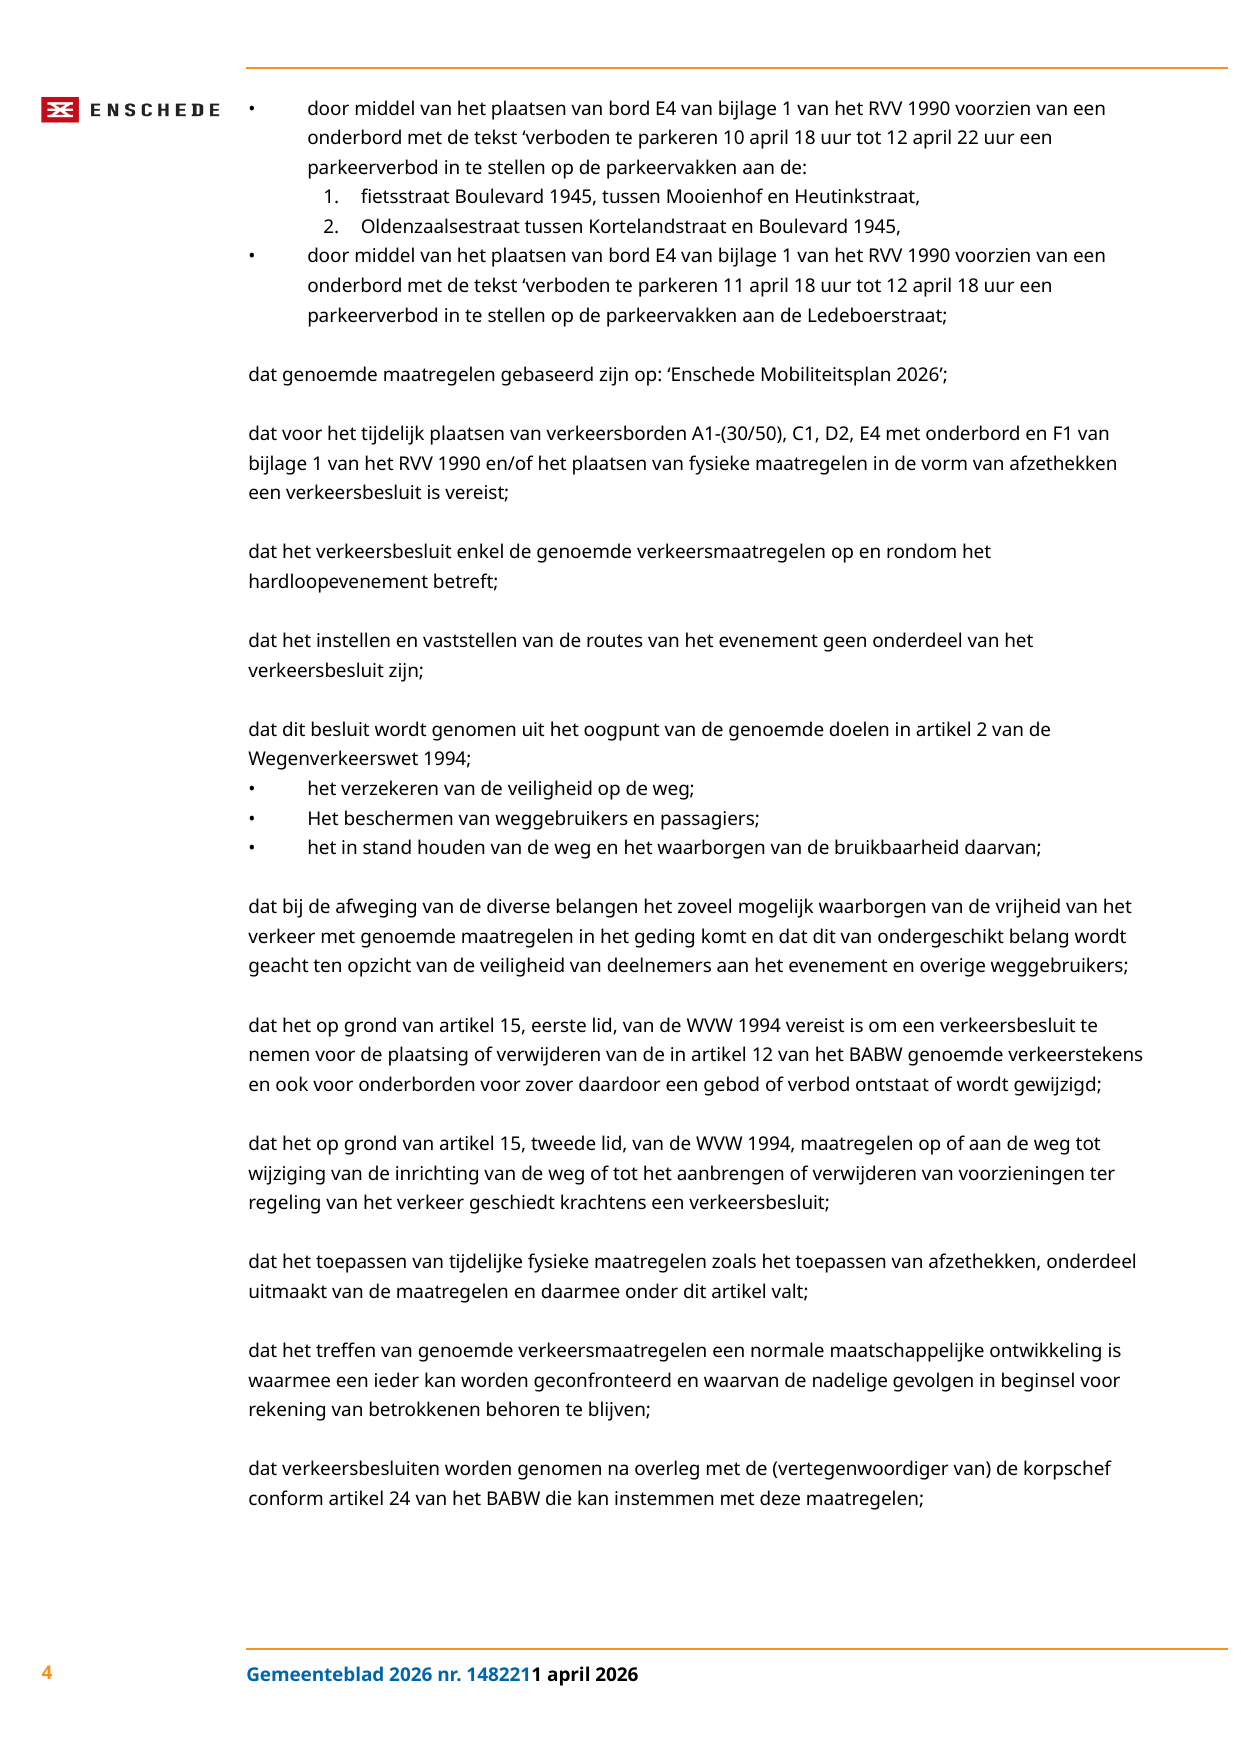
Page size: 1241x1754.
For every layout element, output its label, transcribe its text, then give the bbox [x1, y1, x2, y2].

text dat het instellen en vaststellen van de routes van het evenement geen onderdeel van het verkeersbesluit zijn; [248, 627, 1152, 683]
text dat voor het tijdelijk plaatsen van verkeersborden A1-(30/50), C1, D2, E4 met onderbord en F1 van bijlage 1 van het RVV 1990 en/of het plaatsen van fysieke maatregelen in de vorm van afzethekken een verkeersbesluit is vereist; [248, 420, 1152, 505]
text dat het op grond van artikel 15, tweede lid, van de WVW 1994, maatregelen op of aan de weg tot wijziging van de inrichting van de weg of tot het aanbrengen of verwijderen van voorzieningen ter regeling van het verkeer geschiedt krachtens een verkeersbesluit; [248, 1130, 1152, 1215]
text dat dit besluit wordt genomen uit het oogpunt van de genoemde doelen in artikel 2 van de Wegenverkeerswet 1994; [248, 716, 1152, 771]
text dat het op grond van artikel 15, eerste lid, van de WVW 1994 vereist is om een verkeersbesluit te nemen voor de plaatsing of verwijderen van de in artikel 12 van het BABW genoemde verkeerstekens en ook voor onderborden voor zover daardoor een gebod of verbod ontstaat of wordt gewijzigd; [248, 1012, 1152, 1097]
list door middel van het plaatsen van bord E4 van bijlage 1 van het RVV 1990 voorzien van een onderbord met de tekst ‘verboden te parkeren 10 april 18 uur tot 12 april 22 uur een parkeerverbod in te stellen op de parkeervakken aan de: [248, 95, 1152, 180]
list Het beschermen van weggebruikers en passagiers; [248, 805, 1152, 831]
list fietsstraat Boulevard 1945, tussen Mooienhof en Heutinkstraat, [323, 183, 1152, 209]
text dat het treffen van genoemde verkeersmaatregelen een normale maatschappelijke ontwikkeling is waarmee een ieder kan worden geconfronteerd en waarvan de nadelige gevolgen in beginsel voor rekening van betrokkenen behoren te blijven; [248, 1337, 1152, 1422]
list het verzekeren van de veiligheid op de weg; [248, 775, 1152, 801]
picture [41, 47, 231, 172]
list Oldenzaalsestraat tussen Kortelandstraat en Boulevard 1945, [323, 213, 1152, 239]
text dat genoemde maatregelen gebaseerd zijn op: ‘Enschede Mobiliteitsplan 2026’; [248, 361, 1152, 387]
list door middel van het plaatsen van bord E4 van bijlage 1 van het RVV 1990 voorzien van een onderbord met de tekst ‘verboden te parkeren 11 april 18 uur tot 12 april 18 uur een parkeerverbod in te stellen op de parkeervakken aan de Ledeboerstraat; [248, 243, 1152, 328]
text dat verkeersbesluiten worden genomen na overleg met de (vertegenwoordiger van) de korpschef conform artikel 24 van het BABW die kan instemmen met deze maatregelen; [248, 1456, 1152, 1511]
text dat het toepassen van tijdelijke fysieke maatregelen zoals het toepassen van afzethekken, onderdeel uitmaakt van de maatregelen en daarmee onder dit artikel valt; [248, 1248, 1152, 1304]
text dat bij de afweging van de diverse belangen het zoveel mogelijk waarborgen van de vrijheid van het verkeer met genoemde maatregelen in het geding komt en dat dit van ondergeschikt belang wordt geacht ten opzicht van de veiligheid van deelnemers aan het evenement en overige weggebruikers; [248, 893, 1152, 978]
list het in stand houden van de weg en het waarborgen van de bruikbaarheid daarvan; [248, 834, 1152, 860]
text dat het verkeersbesluit enkel de genoemde verkeersmaatregelen op en rondom het hardloopevenement betreft; [248, 538, 1152, 594]
